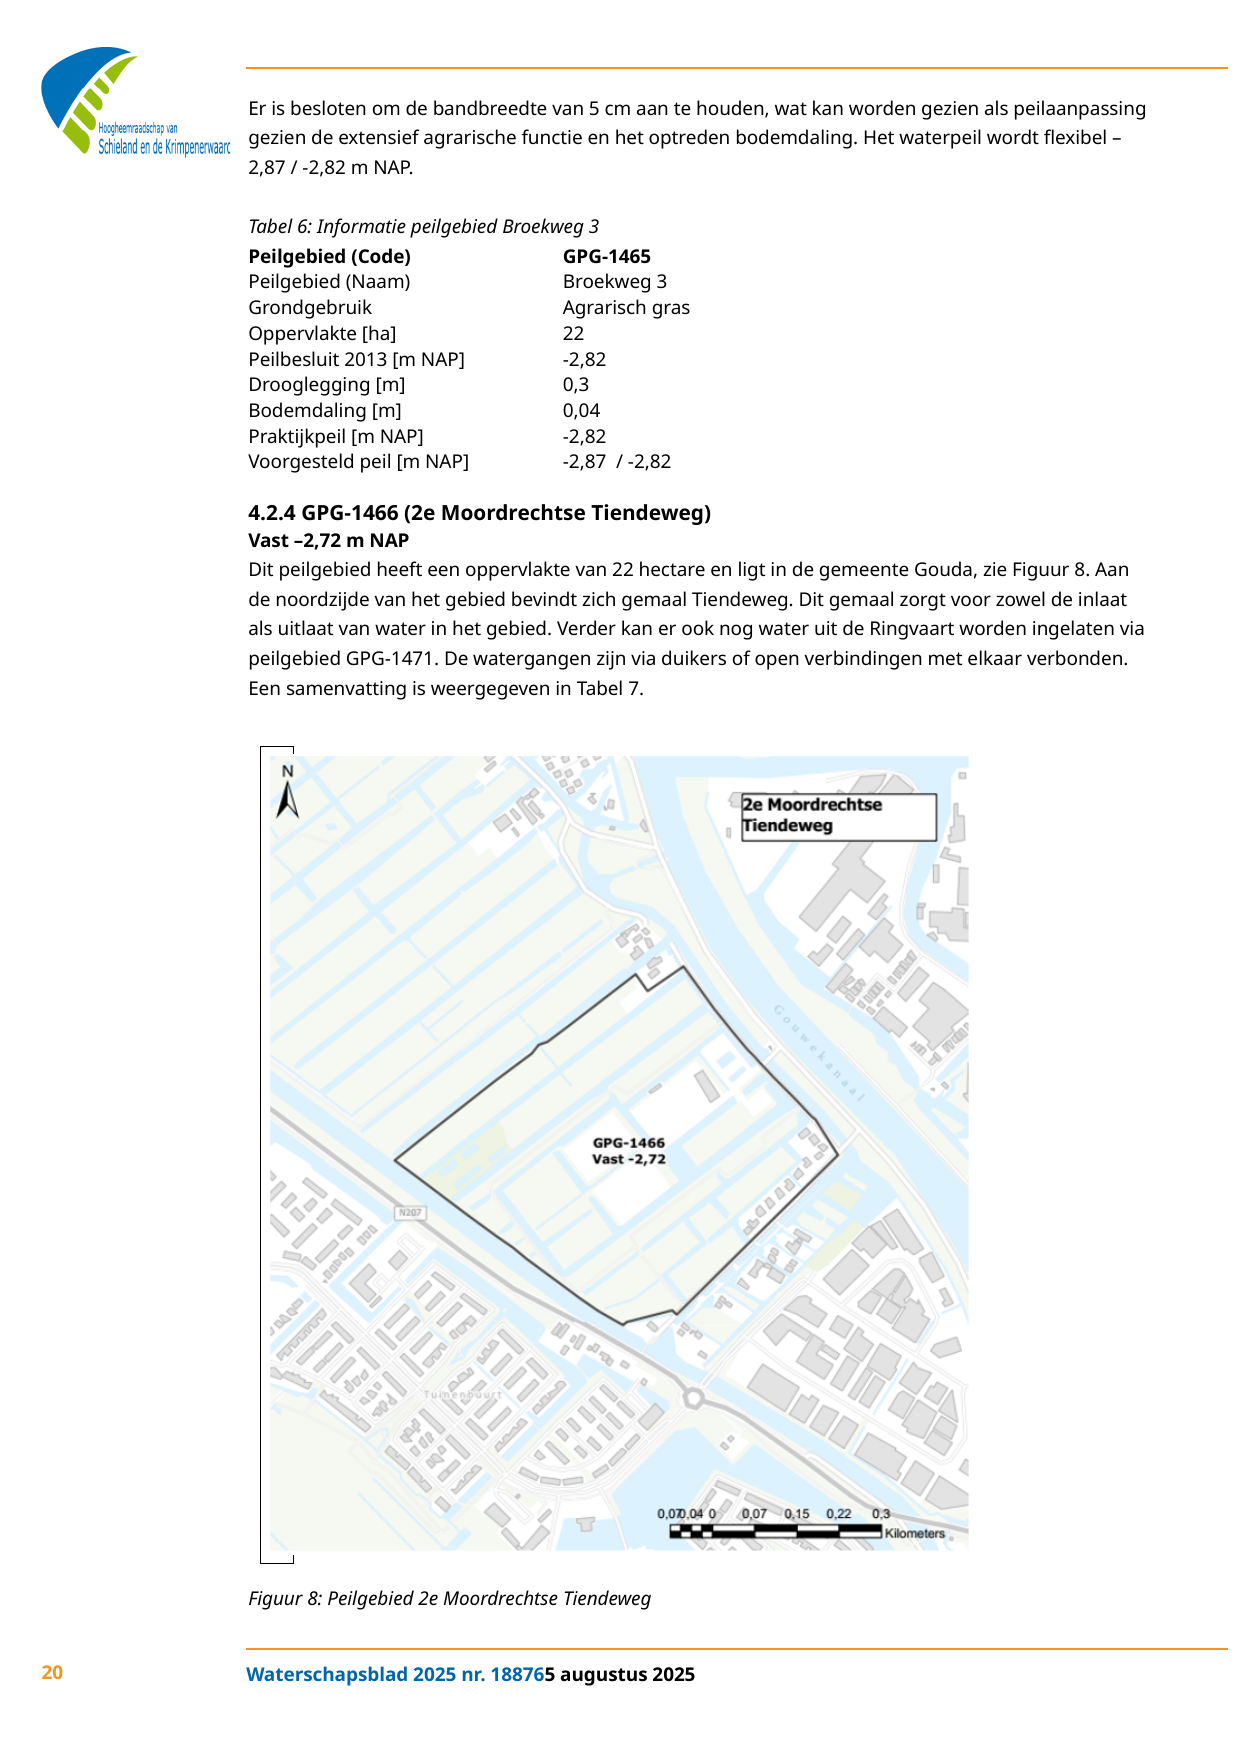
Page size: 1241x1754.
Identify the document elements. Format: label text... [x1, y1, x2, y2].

table_cell Voorgesteld peil [m NAP] [248, 449, 563, 474]
table_cell 0,04 [563, 397, 1152, 423]
table_header Peilgebied (Code) [248, 243, 563, 268]
table_cell Grondgebruik [248, 294, 563, 320]
text Vast –2,72 m NAP [248, 527, 1152, 553]
table_cell Drooglegging [m] [248, 371, 563, 397]
table_cell Broekweg 3 [563, 269, 1152, 294]
text 4.2.4 GPG-1466 (2e Moordrechtse Tiendeweg) [248, 498, 1152, 527]
table_cell Peilgebied (Naam) [248, 269, 563, 294]
text Dit peilgebied heeft een oppervlakte van 22 hectare en ligt in de gemeente Gouda, zie Figuur 8. Aan de noordzijde van het gebied bevindt zich gemaal Tiendeweg. Dit gemaal zorgt voor zowel de inlaat als uitlaat van water in het gebied. Verder kan er ook nog water uit de Ringvaart worden ingelaten via peilgebied GPG-1471. De watergangen zijn via duikers of open verbindingen met elkaar verbonden. Een samenvatting is weergegeven in Tabel 7. [248, 556, 1152, 701]
text Figuur 8: Peilgebied 2e Moordrechtse Tiendeweg [248, 1585, 1152, 1610]
table_cell 0,3 [563, 371, 1152, 397]
table_cell Oppervlakte [ha] [248, 320, 563, 346]
table_cell -2,87 / -2,82 [563, 449, 1152, 474]
table_cell -2,82 [563, 346, 1152, 371]
table_cell 22 [563, 320, 1152, 346]
table_header GPG-1465 [563, 243, 1152, 268]
table_cell Agrarisch gras [563, 294, 1152, 320]
table_cell Peilbesluit 2013 [m NAP] [248, 346, 563, 371]
text Er is besloten om de bandbreedte van 5 cm aan te houden, wat kan worden gezien als peilaanpassing gezien de extensief agrarische functie en het optreden bodemdaling. Het waterpeil wordt flexibel –2,87 / -2,82 m NAP. [248, 95, 1152, 180]
picture [41, 47, 231, 172]
table_cell -2,82 [563, 423, 1152, 449]
table_cell Bodemdaling [m] [248, 397, 563, 423]
text Tabel 6: Informatie peilgebied Broekweg 3 [248, 213, 1152, 239]
table_cell Praktijkpeil [m NAP] [248, 423, 563, 449]
picture [268, 754, 972, 1555]
